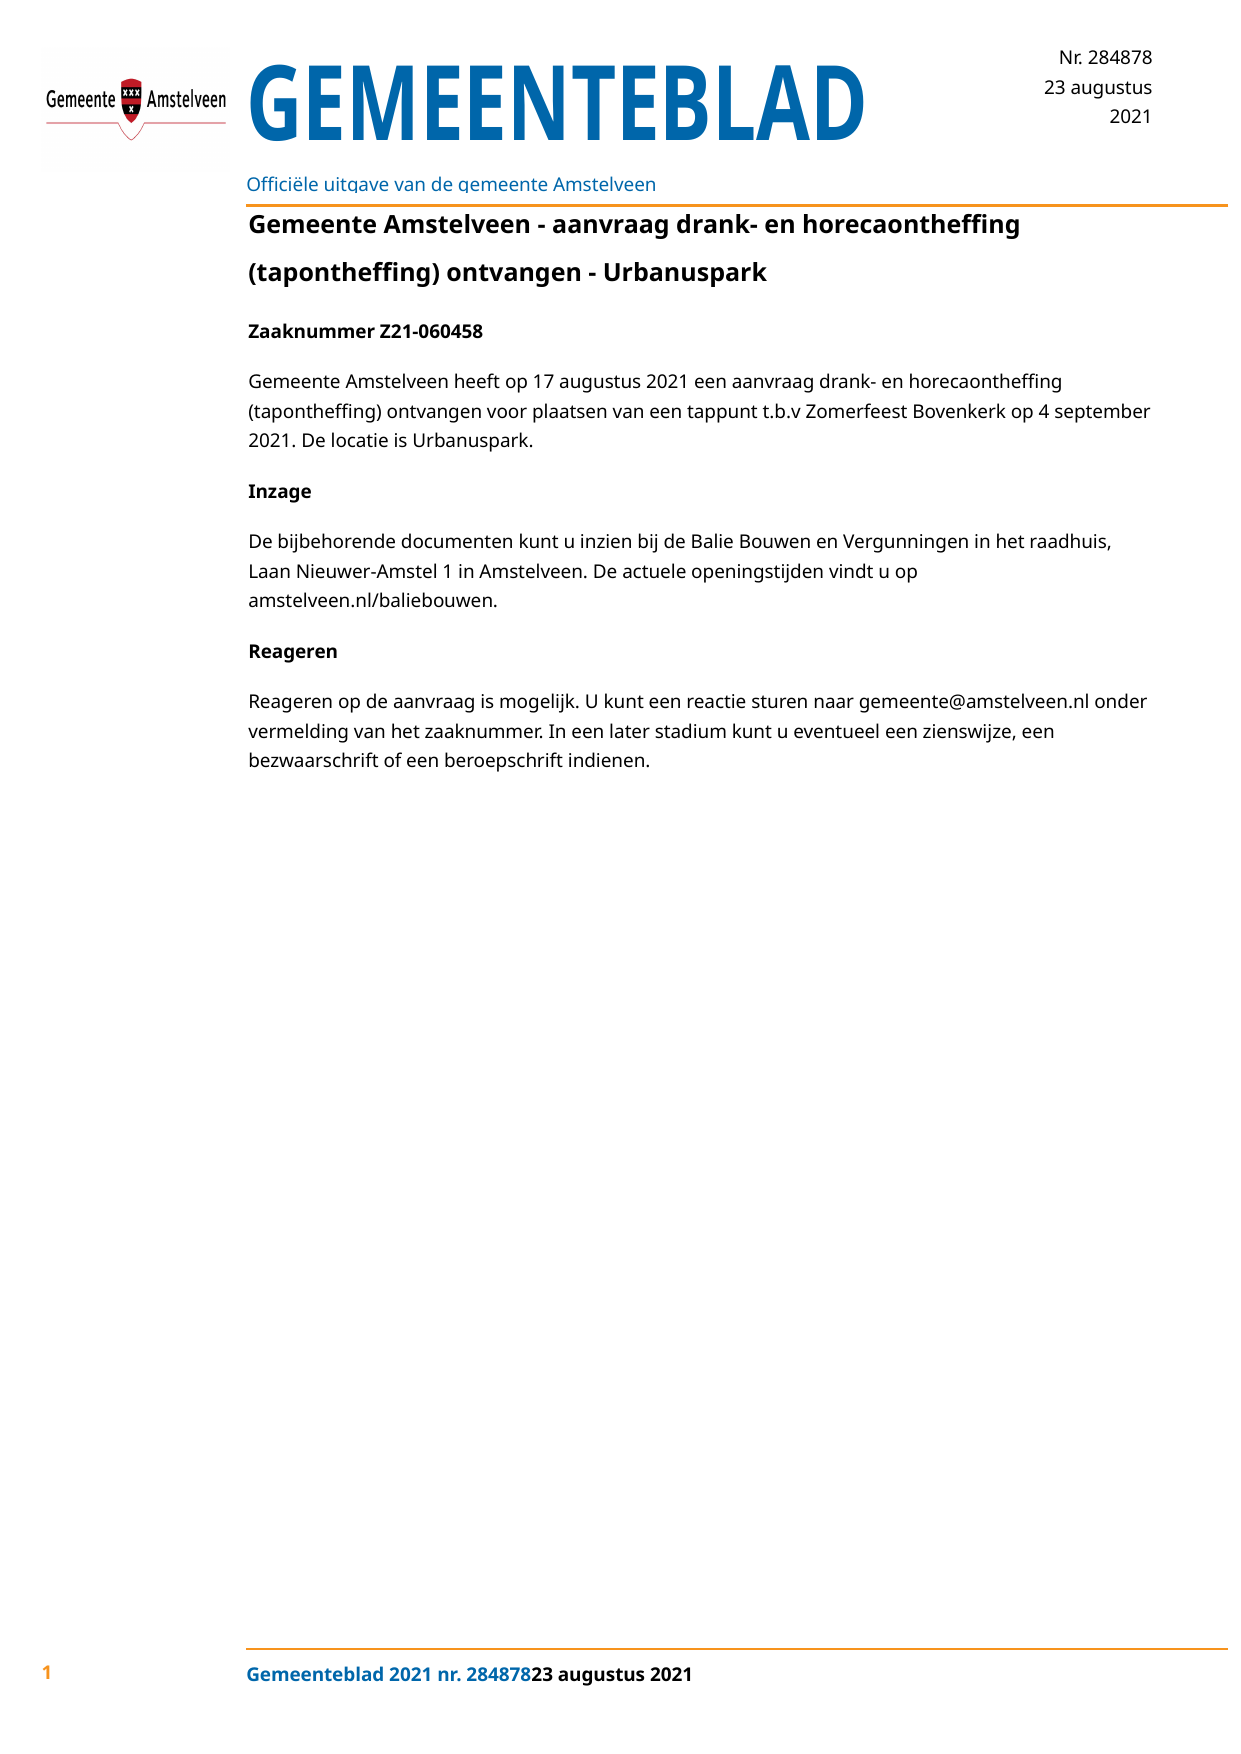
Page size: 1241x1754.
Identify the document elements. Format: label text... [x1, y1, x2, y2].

text Gemeente Amstelveen heeft op 17 augustus 2021 een aanvraag drank- en horecaontheffing (tapontheffing) ontvangen voor plaatsen van een tappunt t.b.v Zomerfeest Bovenkerk op 4 september 2021. De locatie is Urbanuspark. [248, 368, 1152, 453]
text Gemeente Amstelveen - aanvraag drank- en horecaontheffing (tapontheffing) ontvangen - Urbanuspark [248, 207, 1152, 288]
text Zaaknummer Z21-060458 [248, 318, 1152, 344]
text Inzage [248, 478, 1152, 504]
picture [41, 47, 231, 172]
text Reageren [248, 638, 1152, 664]
text Reageren op de aanvraag is mogelijk. U kunt een reactie sturen naar gemeente@amstelveen.nl onder vermelding van het zaaknummer. In een later stadium kunt u eventueel een zienswijze, een bezwaarschrift of een beroepschrift indienen. [248, 688, 1152, 773]
text De bijbehorende documenten kunt u inzien bij de Balie Bouwen en Vergunningen in het raadhuis, Laan Nieuwer-Amstel 1 in Amstelveen. De actuele openingstijden vindt u op amstelveen.nl/baliebouwen. [248, 528, 1152, 613]
